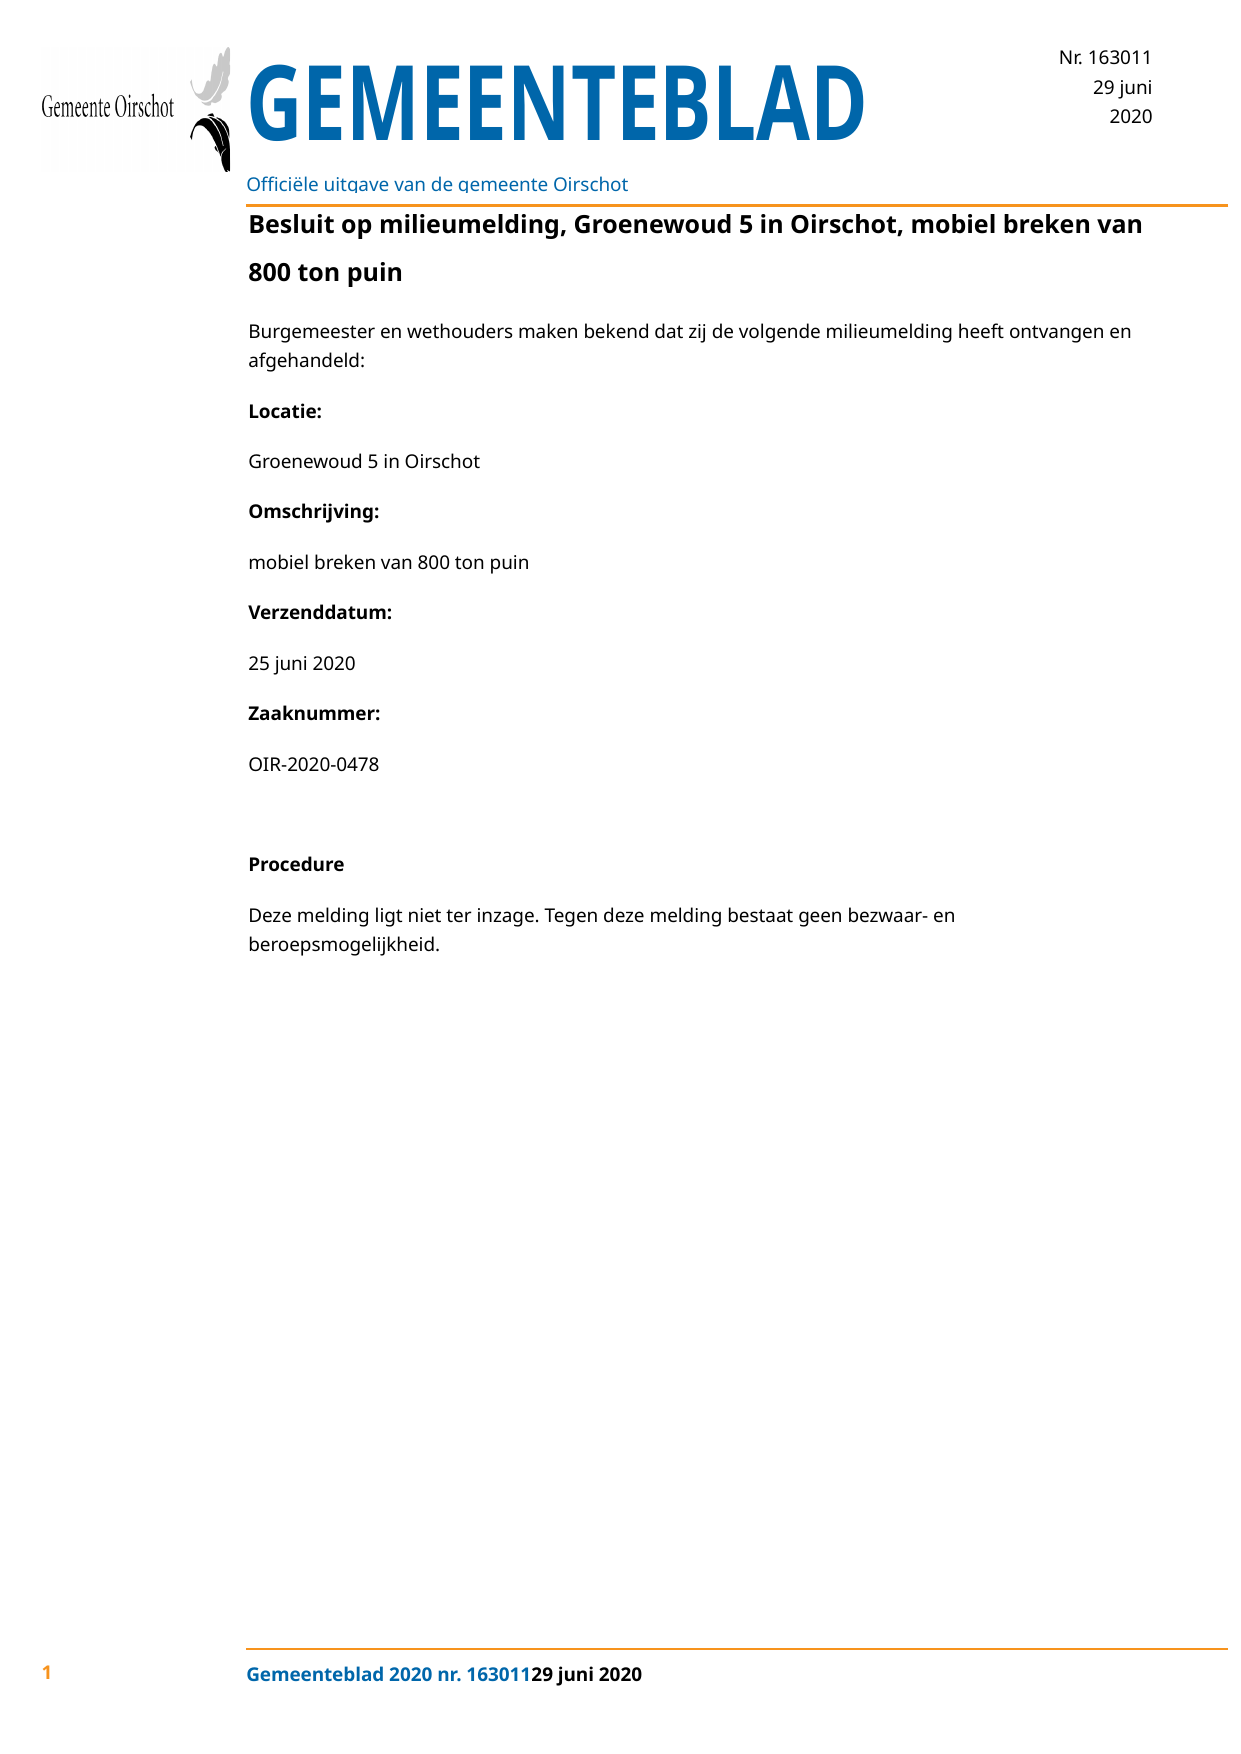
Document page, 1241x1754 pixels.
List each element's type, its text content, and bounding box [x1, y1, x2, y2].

text Deze melding ligt niet ter inzage. Tegen deze melding bestaat geen bezwaar- en beroepsmogelijkheid. [248, 902, 1152, 957]
text 25 juni 2020 [248, 650, 1152, 676]
text Zaaknummer: [248, 700, 1152, 726]
text Groenewoud 5 in Oirschot [248, 448, 1152, 474]
text Verzenddatum: [248, 599, 1152, 625]
text Omschrijving: [248, 499, 1152, 524]
text OIR-2020-0478 [248, 751, 1152, 777]
text Burgemeester en wethouders maken bekend dat zij de volgende milieumelding heeft ontvangen en afgehandeld: [248, 318, 1152, 373]
picture [41, 47, 231, 172]
text mobiel breken van 800 ton puin [248, 549, 1152, 575]
text Procedure [248, 852, 1152, 877]
text Locatie: [248, 398, 1152, 424]
text Besluit op milieumelding, Groenewoud 5 in Oirschot, mobiel breken van 800 ton puin [248, 207, 1152, 288]
